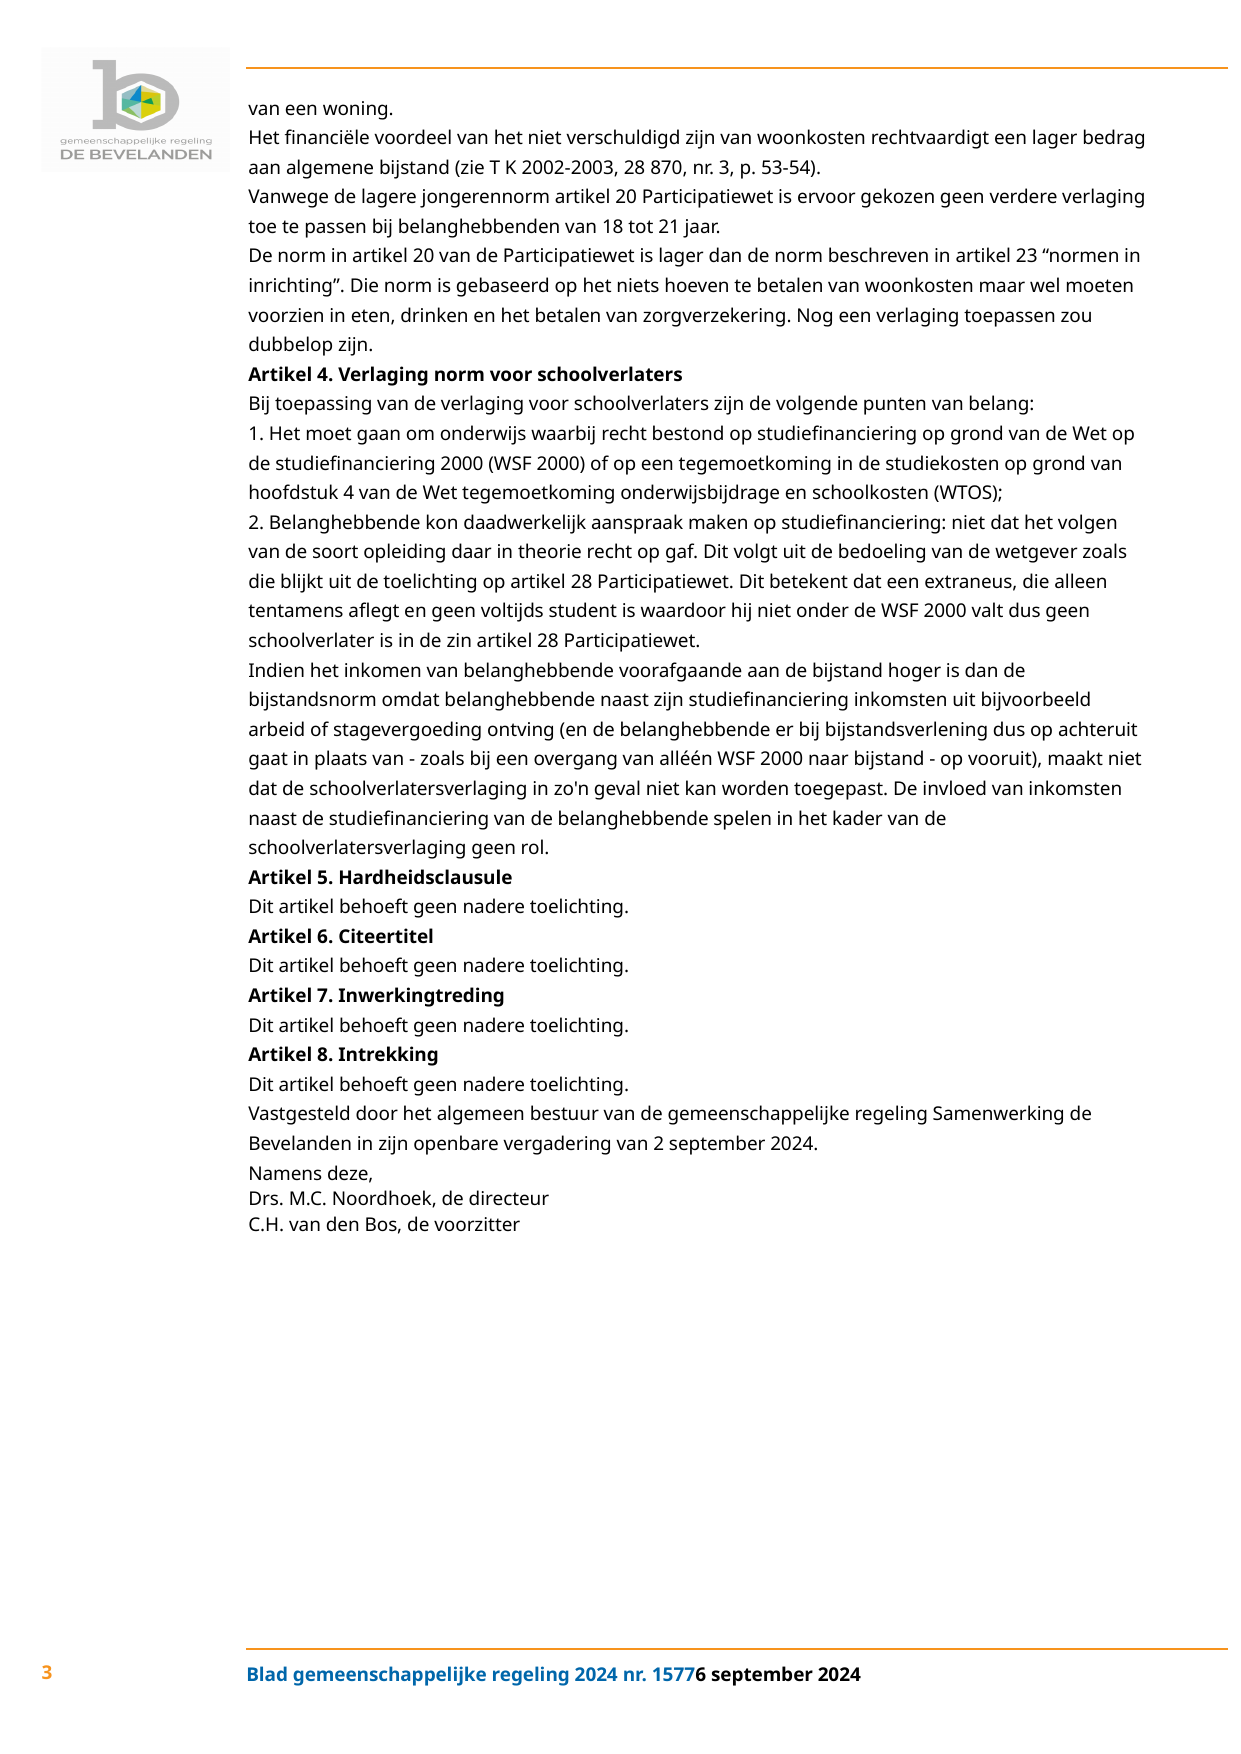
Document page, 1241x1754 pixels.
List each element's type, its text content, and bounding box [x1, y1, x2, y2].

text Het financiële voordeel van het niet verschuldigd zijn van woonkosten rechtvaardigt een lager bedrag aan algemene bijstand (zie T K 2002-2003, 28 870, nr. 3, p. 53-54). [248, 124, 1152, 180]
text Artikel 5. Hardheidsclausule [248, 864, 1152, 890]
text 2. Belanghebbende kon daadwerkelijk aanspraak maken op studiefinanciering: niet dat het volgen van de soort opleiding daar in theorie recht op gaf. Dit volgt uit de bedoeling van de wetgever zoals die blijkt uit de toelichting op artikel 28 Participatiewet. Dit betekent dat een extraneus, die alleen tentamens aflegt en geen voltijds student is waardoor hij niet onder de WSF 2000 valt dus geen schoolverlater is in de zin artikel 28 Participatiewet. [248, 509, 1152, 653]
text Indien het inkomen van belanghebbende voorafgaande aan de bijstand hoger is dan de bijstandsnorm omdat belanghebbende naast zijn studiefinanciering inkomsten uit bijvoorbeeld arbeid of stagevergoeding ontving (en de belanghebbende er bij bijstandsverlening dus op achteruit gaat in plaats van - zoals bij een overgang van alléén WSF 2000 naar bijstand - op vooruit), maakt niet dat de schoolverlatersverlaging in zo'n geval niet kan worden toegepast. De invloed van inkomsten naast de studiefinanciering van de belanghebbende spelen in het kader van de schoolverlatersverlaging geen rol. [248, 657, 1152, 860]
text C.H. van den Bos, de voorzitter [248, 1211, 1152, 1237]
text Artikel 8. Intrekking [248, 1041, 1152, 1067]
text Artikel 4. Verlaging norm voor schoolverlaters [248, 361, 1152, 387]
text van een woning. [248, 95, 1152, 121]
text De norm in artikel 20 van de Participatiewet is lager dan de norm beschreven in artikel 23 “normen in inrichting”. Die norm is gebaseerd op het niets hoeven te betalen van woonkosten maar wel moeten voorzien in eten, drinken en het betalen van zorgverzekering. Nog een verlaging toepassen zou dubbelop zijn. [248, 243, 1152, 357]
text Artikel 6. Citeertitel [248, 923, 1152, 949]
picture [41, 47, 231, 172]
text Bij toepassing van de verlaging voor schoolverlaters zijn de volgende punten van belang: [248, 391, 1152, 416]
text Vastgesteld door het algemeen bestuur van de gemeenschappelijke regeling Samenwerking de Bevelanden in zijn openbare vergadering van 2 september 2024. [248, 1101, 1152, 1156]
text Drs. M.C. Noordhoek, de directeur [248, 1186, 1152, 1211]
text Namens deze, [248, 1160, 1152, 1186]
text 1. Het moet gaan om onderwijs waarbij recht bestond op studiefinanciering op grond van de Wet op de studiefinanciering 2000 (WSF 2000) of op een tegemoetkoming in de studiekosten op grond van hoofdstuk 4 van de Wet tegemoetkoming onderwijsbijdrage en schoolkosten (WTOS); [248, 420, 1152, 505]
text Dit artikel behoeft geen nadere toelichting. [248, 1071, 1152, 1097]
text Dit artikel behoeft geen nadere toelichting. [248, 893, 1152, 919]
text Dit artikel behoeft geen nadere toelichting. [248, 1012, 1152, 1038]
text Dit artikel behoeft geen nadere toelichting. [248, 953, 1152, 978]
text Vanwege de lagere jongerennorm artikel 20 Participatiewet is ervoor gekozen geen verdere verlaging toe te passen bij belanghebbenden van 18 tot 21 jaar. [248, 183, 1152, 239]
text Artikel 7. Inwerkingtreding [248, 982, 1152, 1008]
